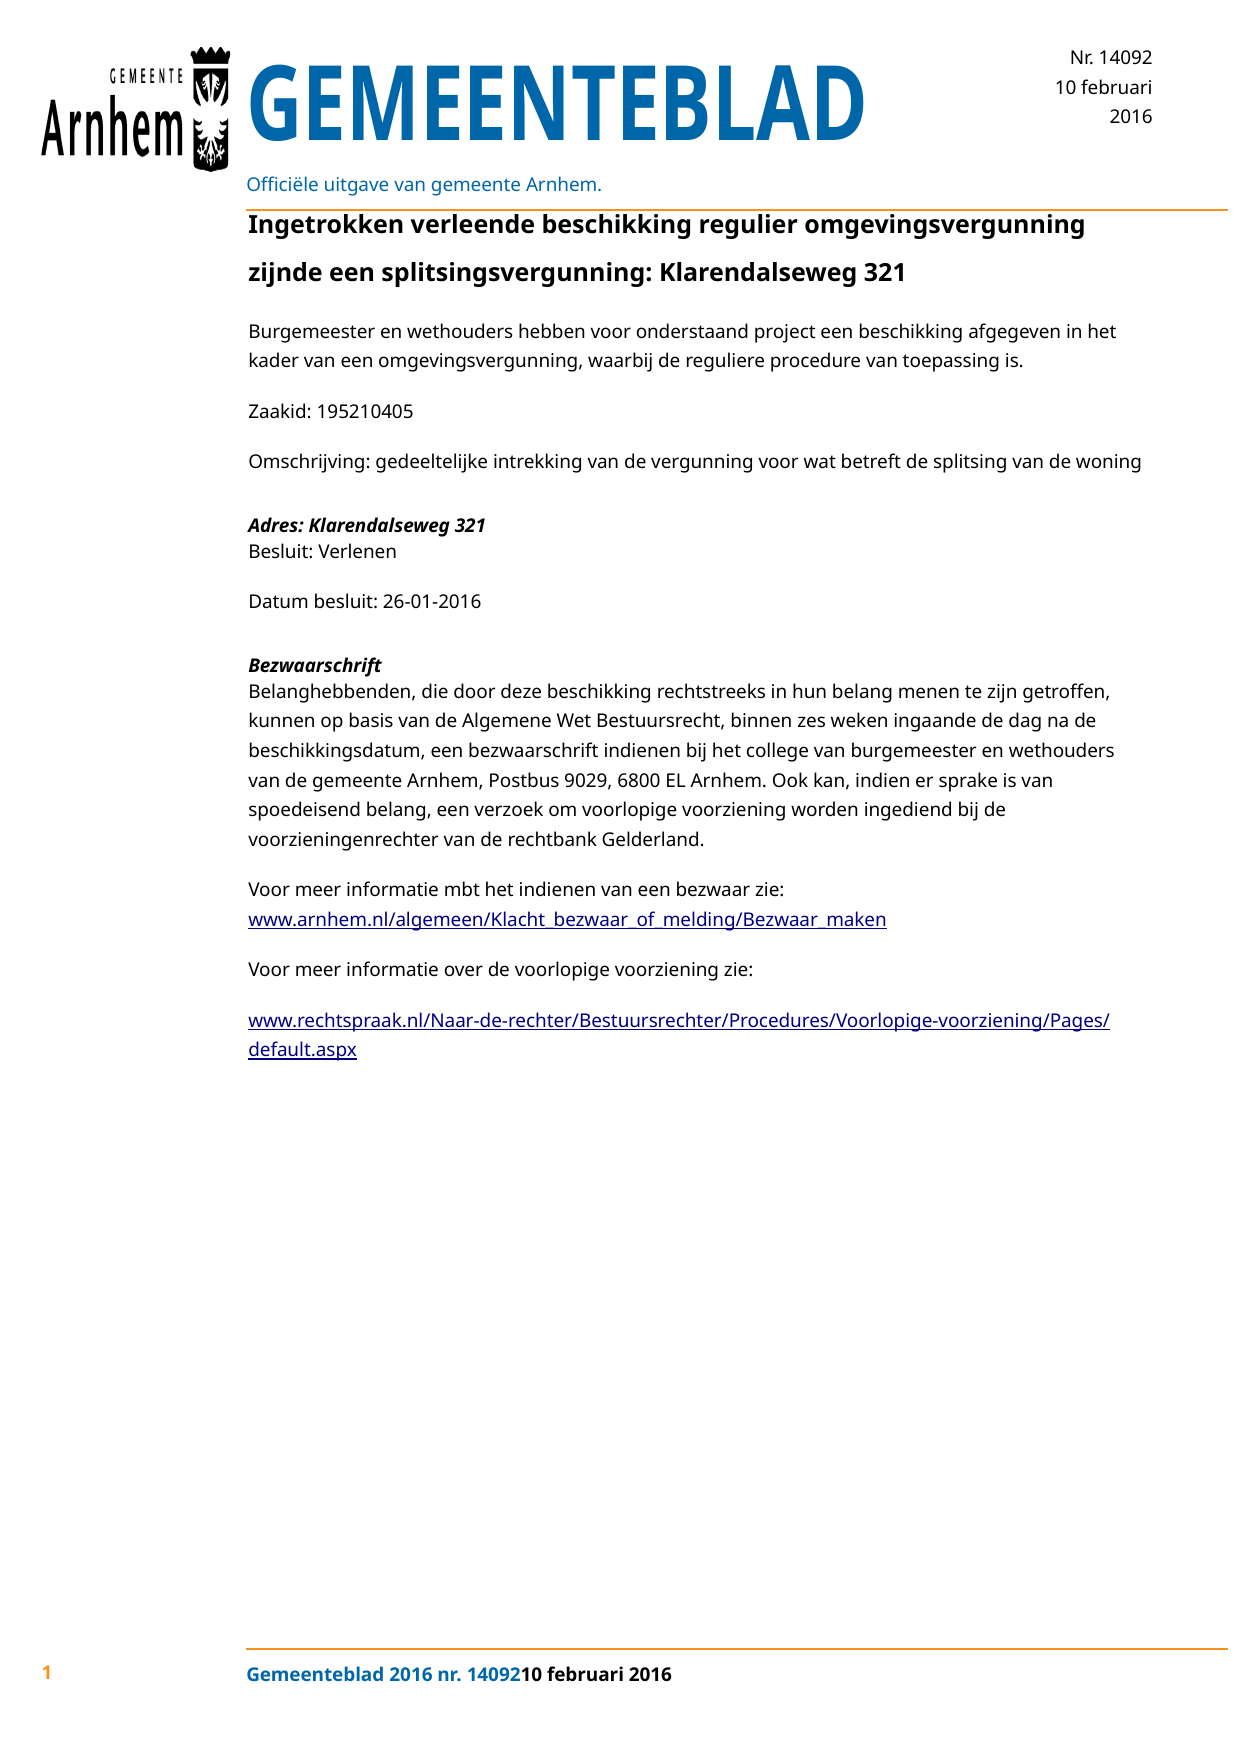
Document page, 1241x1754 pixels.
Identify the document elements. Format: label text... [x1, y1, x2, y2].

text Voor meer informatie over de voorlopige voorziening zie: [248, 956, 1152, 982]
text Zaakid: 195210405 [248, 398, 1152, 424]
text Bezwaarschrift [248, 652, 1152, 678]
text Datum besluit: 26-01-2016 [248, 588, 1152, 614]
text www.rechtspraak.nl/Naar-de-rechter/Bestuursrechter/Procedures/Voorlopige-voorziening/Pages/default.aspx [248, 1007, 1152, 1062]
text Voor meer informatie mbt het indienen van een bezwaar zie: www.arnhem.nl/algemeen/Klacht_bezwaar_of_melding/Bezwaar_maken [248, 876, 1152, 932]
text Adres: Klarendalseweg 321 [248, 512, 1152, 538]
picture [41, 47, 231, 172]
text Belanghebbenden, die door deze beschikking rechtstreeks in hun belang menen te zijn getroffen, kunnen op basis van de Algemene Wet Bestuursrecht, binnen zes weken ingaande de dag na de beschikkingsdatum, een bezwaarschrift indienen bij het college van burgemeester en wethouders van de gemeente Arnhem, Postbus 9029, 6800 EL Arnhem. Ook kan, indien er sprake is van spoedeisend belang, een verzoek om voorlopige voorziening worden ingediend bij de voorzieningenrechter van de rechtbank Gelderland. [248, 678, 1152, 852]
text Burgemeester en wethouders hebben voor onderstaand project een beschikking afgegeven in het kader van een omgevingsvergunning, waarbij de reguliere procedure van toepassing is. [248, 318, 1152, 373]
text Ingetrokken verleende beschikking regulier omgevingsvergunning zijnde een splitsingsvergunning: Klarendalseweg 321 [248, 211, 1152, 288]
text Omschrijving: gedeeltelijke intrekking van de vergunning voor wat betreft de splitsing van de woning [248, 448, 1152, 474]
text Besluit: Verlenen [248, 538, 1152, 564]
